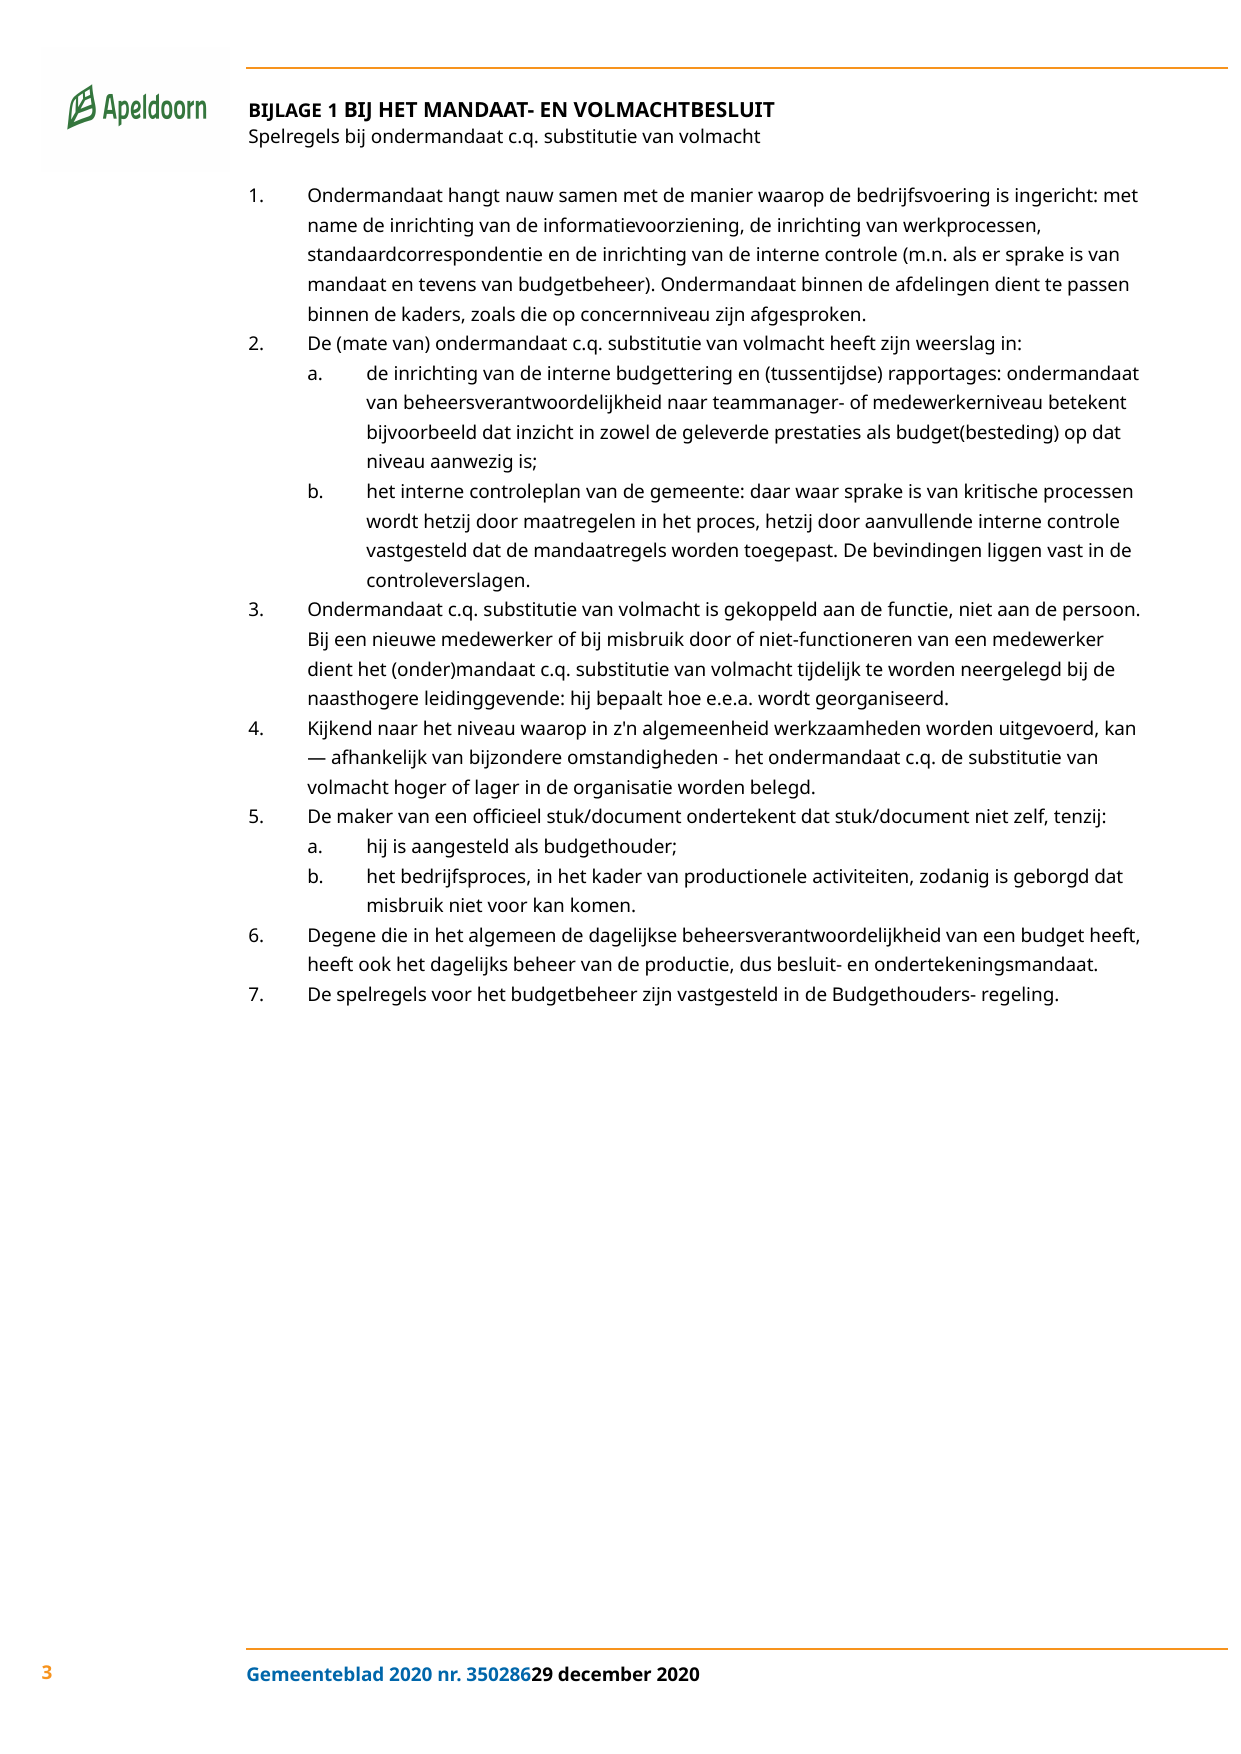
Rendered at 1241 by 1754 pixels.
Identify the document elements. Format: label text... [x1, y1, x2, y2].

list De spelregels voor het budgetbeheer zijn vastgesteld in de Budgethouders- regeling. [248, 981, 1152, 1007]
text Spelregels bij ondermandaat c.q. substitutie van volmacht [248, 123, 1152, 149]
list Ondermandaat c.q. substitutie van volmacht is gekoppeld aan de functie, niet aan de persoon. Bij een nieuwe medewerker of bij misbruik door of niet-functioneren van een medewerker dient het (onder)mandaat c.q. substitutie van volmacht tijdelijk te worden neergelegd bij de naasthogere leidinggevende: hij bepaalt hoe e.e.a. wordt georganiseerd. [248, 597, 1152, 711]
list Ondermandaat hangt nauw samen met de manier waarop de bedrijfsvoering is ingericht: met name de inrichting van de informatievoorziening, de inrichting van werkprocessen, standaardcorrespondentie en de inrichting van de interne controle (m.n. als er sprake is van mandaat en tevens van budgetbeheer). Ondermandaat binnen de afdelingen dient te passen binnen de kaders, zoals die op concernniveau zijn afgesproken. [248, 182, 1152, 327]
list de inrichting van de interne budgettering en (tussentijdse) rapportages: ondermandaat van beheersverantwoordelijkheid naar teammanager- of medewerkerniveau betekent bijvoorbeeld dat inzicht in zowel de geleverde prestaties als budget(besteding) op dat niveau aanwezig is; [307, 360, 1152, 474]
list Degene die in het algemeen de dagelijkse beheersverantwoordelijkheid van een budget heeft, heeft ook het dagelijks beheer van de productie, dus besluit- en ondertekeningsmandaat. [248, 922, 1152, 977]
text BIJLAGE 1 BIJ HET MANDAAT- EN VOLMACHTBESLUIT [248, 95, 1152, 123]
picture [41, 47, 231, 172]
list het bedrijfsproces, in het kader van productionele activiteiten, zodanig is geborgd dat misbruik niet voor kan komen. [307, 863, 1152, 918]
list hij is aangesteld als budgethouder; [307, 833, 1152, 859]
list Kijkend naar het niveau waarop in z'n algemeenheid werkzaamheden worden uitgevoerd, kan — afhankelijk van bijzondere omstandigheden - het ondermandaat c.q. de substitutie van volmacht hoger of lager in de organisatie worden belegd. [248, 715, 1152, 800]
list De (mate van) ondermandaat c.q. substitutie van volmacht heeft zijn weerslag in: [248, 330, 1152, 356]
list het interne controleplan van de gemeente: daar waar sprake is van kritische processen wordt hetzij door maatregelen in het proces, hetzij door aanvullende interne controle vastgesteld dat de mandaatregels worden toegepast. De bevindingen liggen vast in de controleverslagen. [307, 478, 1152, 593]
list De maker van een officieel stuk/document ondertekent dat stuk/document niet zelf, tenzij: [248, 804, 1152, 829]
